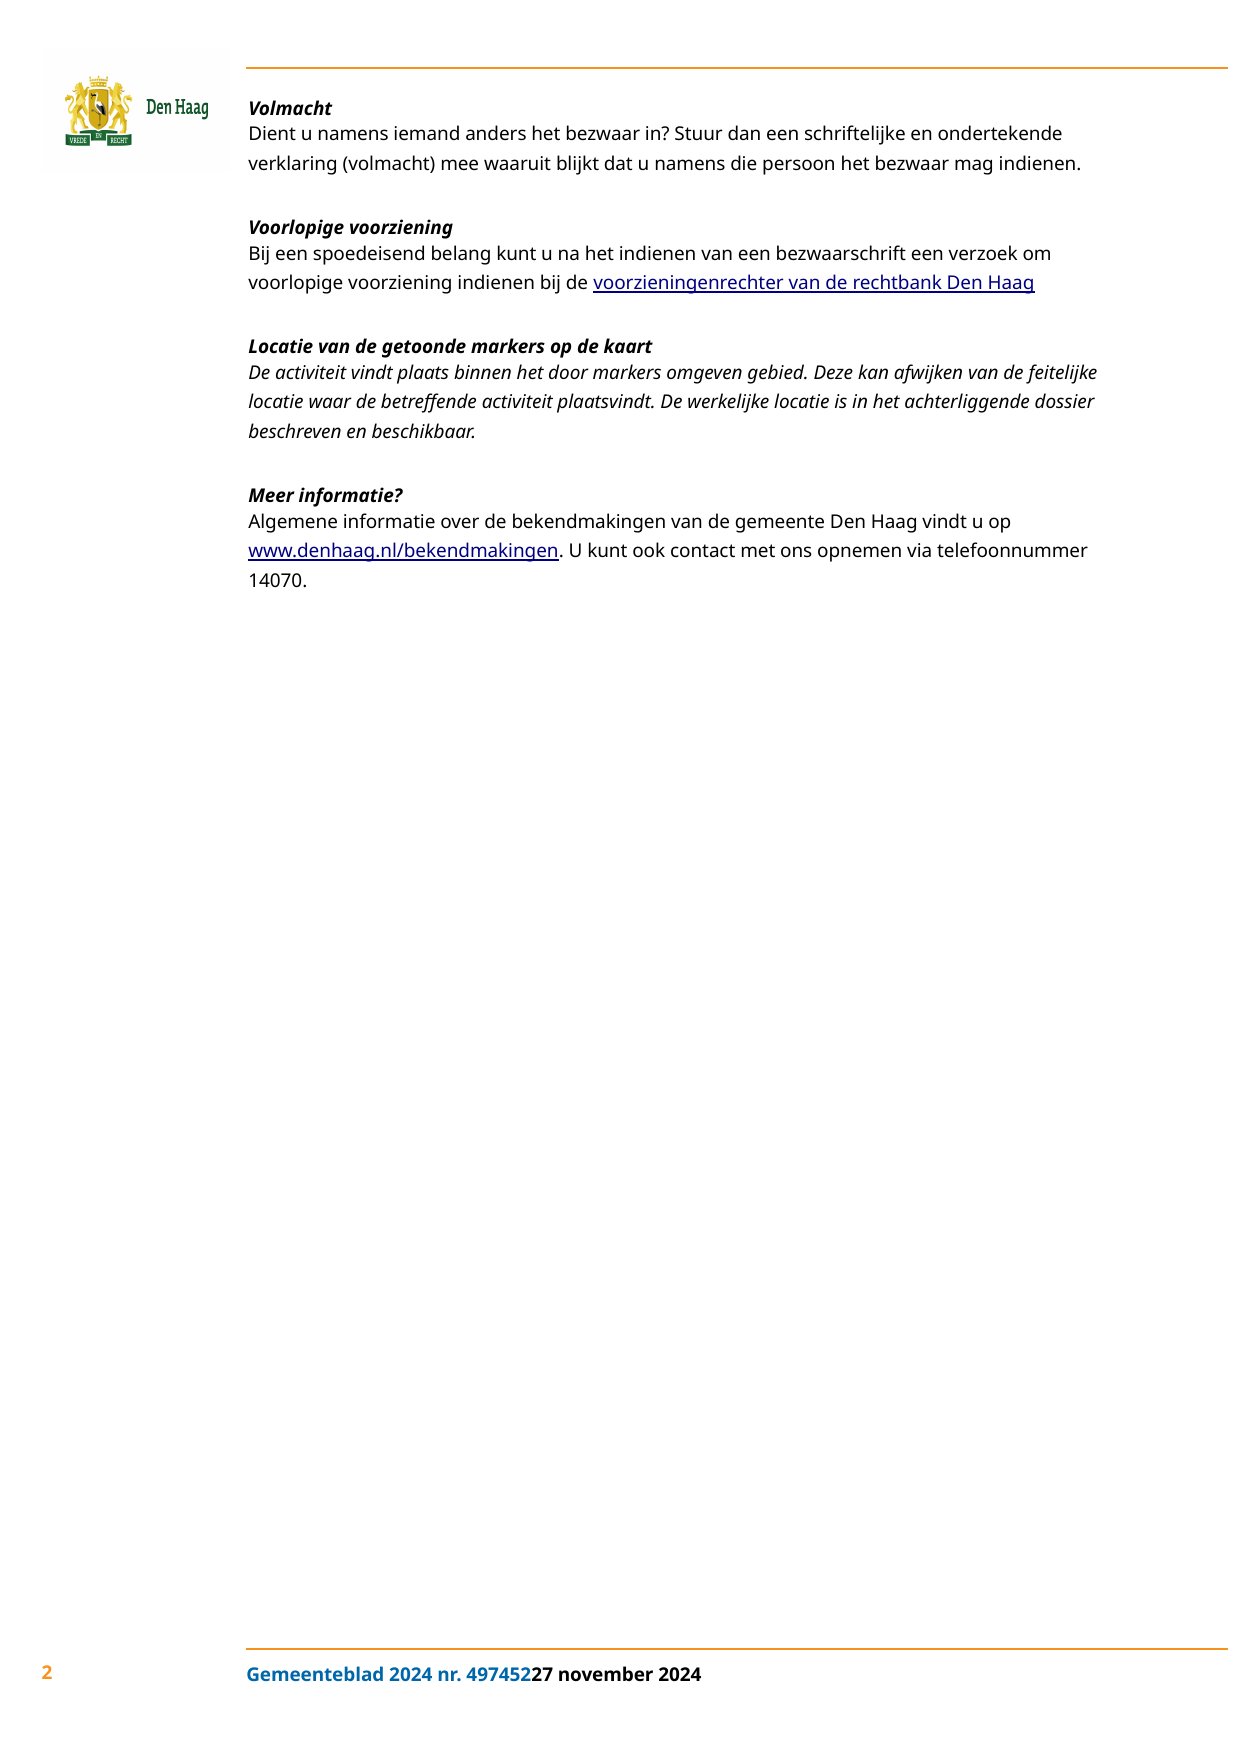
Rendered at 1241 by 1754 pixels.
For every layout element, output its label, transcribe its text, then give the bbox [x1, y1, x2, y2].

text Algemene informatie over de bekendmakingen van de gemeente Den Haag vindt u op www.denhaag.nl/bekendmakingen. U kunt ook contact met ons opnemen via telefoonnummer 14070. [248, 508, 1152, 593]
text Dient u namens iemand anders het bezwaar in? Stuur dan een schriftelijke en ondertekende verklaring (volmacht) mee waaruit blijkt dat u namens die persoon het bezwaar mag indienen. [248, 121, 1152, 176]
text Voorlopige voorziening [248, 214, 1152, 240]
text Meer informatie? [248, 482, 1152, 508]
text De activiteit vindt plaats binnen het door markers omgeven gebied. Deze kan afwijken van de feitelijke locatie waar de betreffende activiteit plaatsvindt. De werkelijke locatie is in het achterliggende dossier beschreven en beschikbaar. [248, 359, 1152, 444]
text Volmacht [248, 95, 1152, 121]
text Bij een spoedeisend belang kunt u na het indienen van een bezwaarschrift een verzoek om voorlopige voorziening indienen bij de voorzieningenrechter van de rechtbank Den Haag [248, 240, 1152, 295]
picture [41, 47, 231, 172]
text Locatie van de getoonde markers op de kaart [248, 333, 1152, 359]
